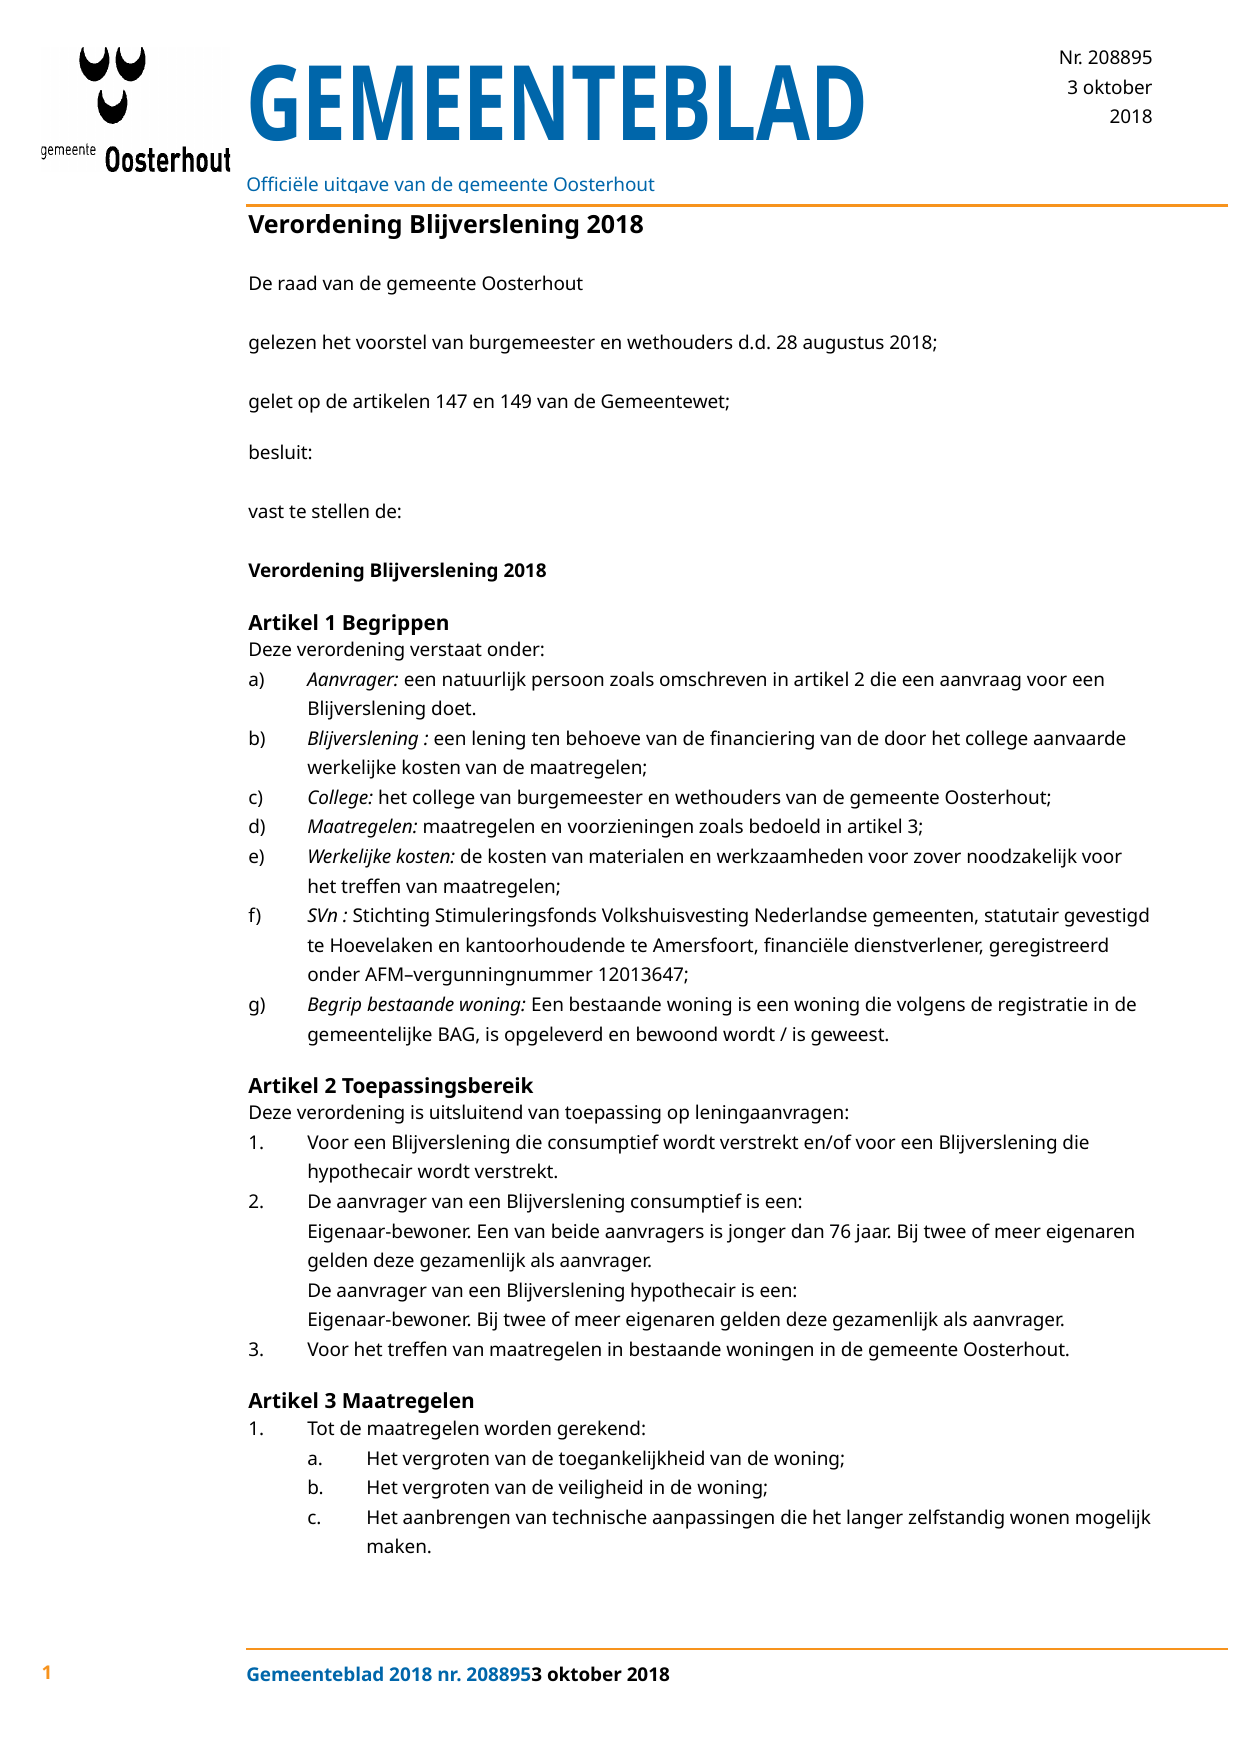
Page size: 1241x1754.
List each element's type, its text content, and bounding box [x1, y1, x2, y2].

list De aanvrager van een Blijverslening consumptief is een: [248, 1188, 1152, 1214]
list Eigenaar-bewoner. Een van beide aanvragers is jonger dan 76 jaar. Bij twee of meer eigenaren gelden deze gezamenlijk als aanvrager. [248, 1218, 1152, 1273]
text De raad van de gemeente Oosterhout [248, 270, 1152, 296]
list College: het college van burgemeester en wethouders van de gemeente Oosterhout; [248, 784, 1152, 810]
text Deze verordening verstaat onder: [248, 636, 1152, 662]
text Verordening Blijverslening 2018 [248, 207, 1152, 241]
list Voor het treffen van maatregelen in bestaande woningen in de gemeente Oosterhout. [248, 1336, 1152, 1362]
text gelezen het voorstel van burgemeester en wethouders d.d. 28 augustus 2018; [248, 329, 1152, 355]
text besluit: [248, 439, 1152, 465]
list Werkelijke kosten: de kosten van materialen en werkzaamheden voor zover noodzakelijk voor het treffen van maatregelen; [248, 843, 1152, 898]
list Begrip bestaande woning: Een bestaande woning is een woning die volgens de registratie in de gemeentelijke BAG, is opgeleverd en bewoond wordt / is geweest. [248, 991, 1152, 1046]
text vast te stellen de: [248, 498, 1152, 524]
list Tot de maatregelen worden gerekend: [248, 1415, 1152, 1441]
text Artikel 3 Maatregelen [248, 1387, 1152, 1415]
text Artikel 1 Begrippen [248, 608, 1152, 636]
text Deze verordening is uitsluitend van toepassing op leningaanvragen: [248, 1099, 1152, 1125]
list Voor een Blijverslening die consumptief wordt verstrekt en/of voor een Blijverslening die hypothecair wordt verstrekt. [248, 1129, 1152, 1184]
list Het aanbrengen van technische aanpassingen die het langer zelfstandig wonen mogelijk maken. [307, 1504, 1152, 1559]
text Artikel 2 Toepassingsbereik [248, 1071, 1152, 1099]
list Aanvrager: een natuurlijk persoon zoals omschreven in artikel 2 die een aanvraag voor een Blijverslening doet. [248, 666, 1152, 721]
picture [41, 47, 231, 172]
text gelet op de artikelen 147 en 149 van de Gemeentewet; [248, 389, 1152, 414]
list Het vergroten van de toegankelijkheid van de woning; [307, 1445, 1152, 1470]
list Het vergroten van de veiligheid in de woning; [307, 1474, 1152, 1500]
list Maatregelen: maatregelen en voorzieningen zoals bedoeld in artikel 3; [248, 814, 1152, 839]
text Verordening Blijverslening 2018 [248, 557, 1152, 583]
list Eigenaar-bewoner. Bij twee of meer eigenaren gelden deze gezamenlijk als aanvrager. [248, 1307, 1152, 1332]
list SVn : Stichting Stimuleringsfonds Volkshuisvesting Nederlandse gemeenten, statutair gevestigd te Hoevelaken en kantoorhoudende te Amersfoort, financiële dienstverlener, geregistreerd onder AFM–vergunningnummer 12013647; [248, 902, 1152, 987]
list De aanvrager van een Blijverslening hypothecair is een: [248, 1277, 1152, 1303]
list Blijverslening : een lening ten behoeve van de financiering van de door het college aanvaarde werkelijke kosten van de maatregelen; [248, 725, 1152, 780]
